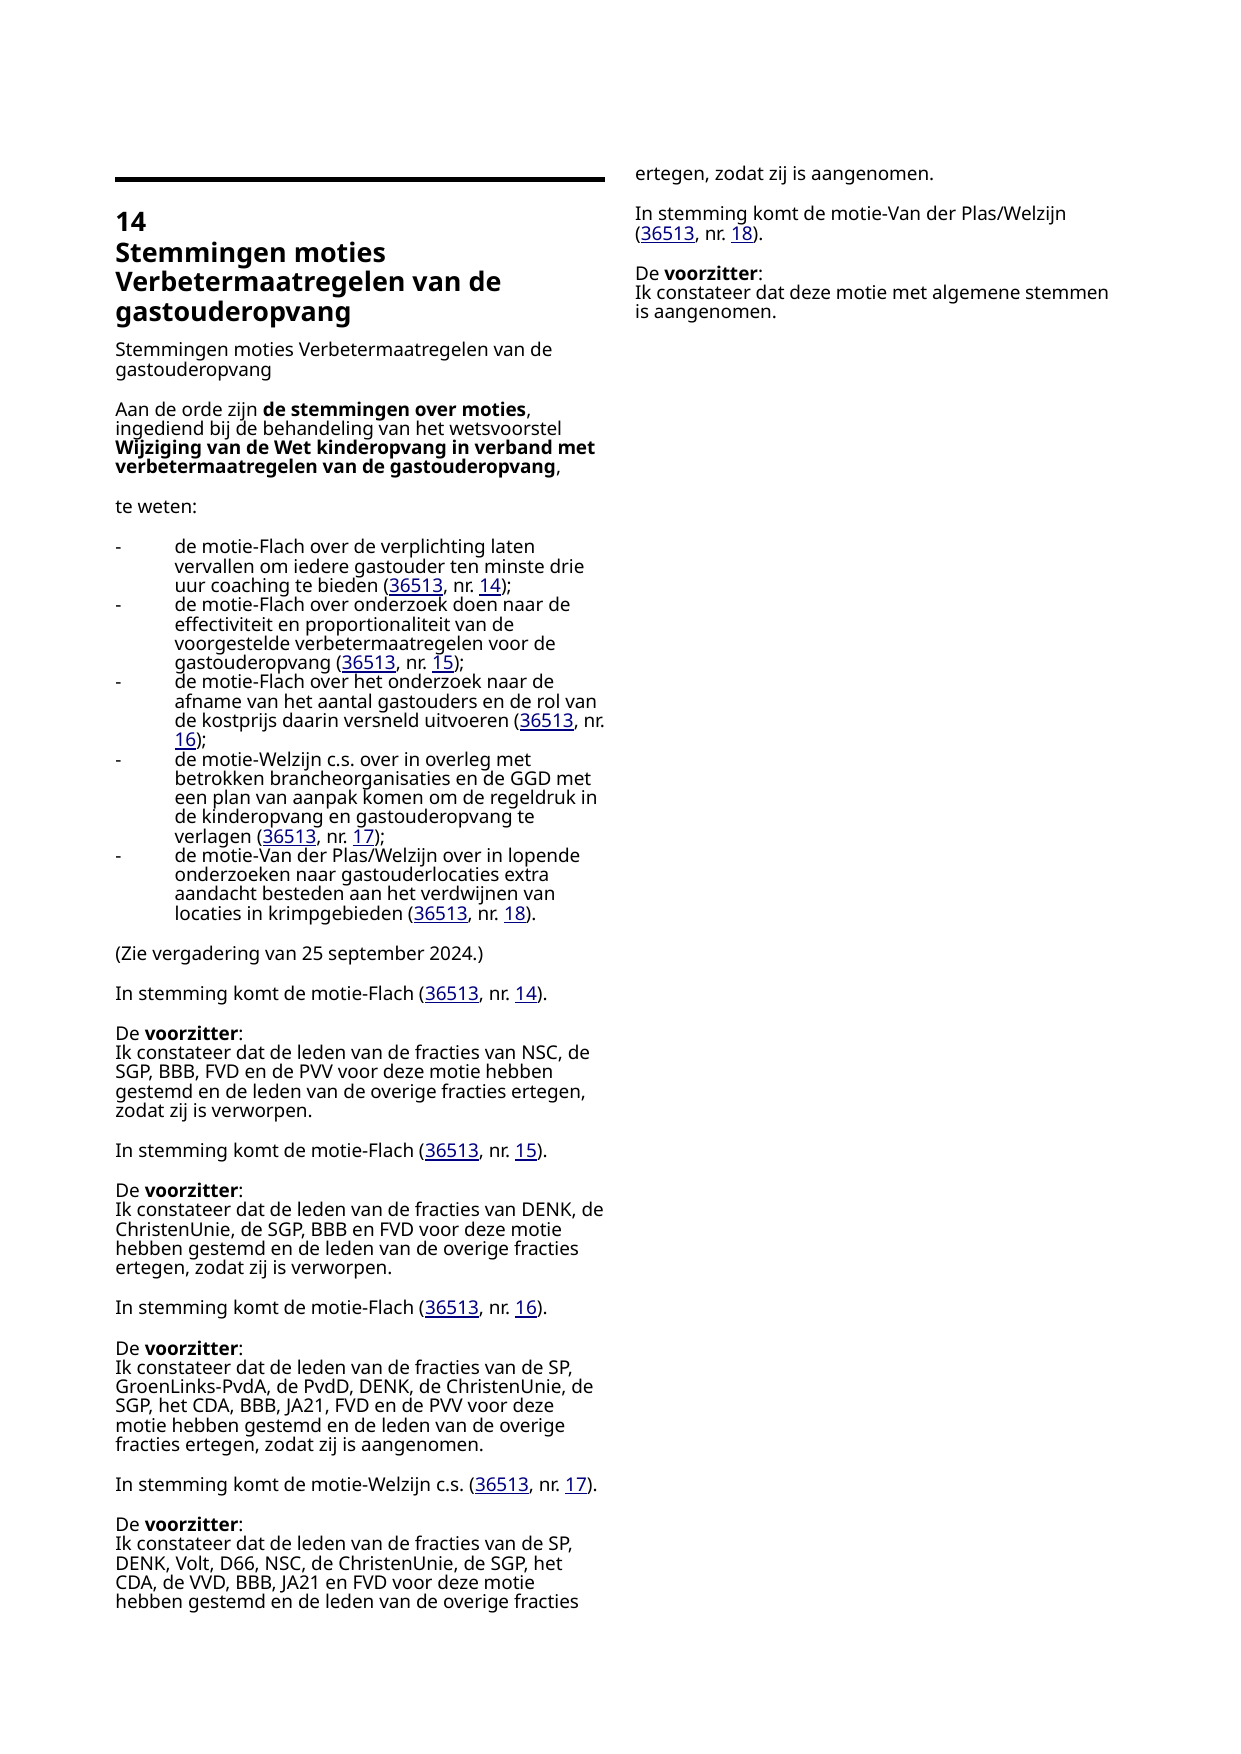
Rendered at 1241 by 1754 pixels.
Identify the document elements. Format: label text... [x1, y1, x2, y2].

text Stemmingen moties Verbetermaatregelen van de gastouderopvang [115, 239, 605, 341]
text 14 [115, 203, 605, 239]
text Ik constateer dat de leden van de fracties van NSC, de SGP, BBB, FVD en de PVV voor deze motie hebben gestemd en de leden van de overige fracties ertegen, zodat zij is verworpen. [115, 1044, 605, 1121]
text In stemming komt de motie-Van der Plas/Welzijn (36513, nr. 18). [635, 205, 1125, 244]
list de motie-Flach over het onderzoek naar de afname van het aantal gastouders en de rol van de kostprijs daarin versneld uitvoeren (36513, nr. 16); [115, 673, 605, 751]
text De voorzitter: [115, 1025, 605, 1044]
text De voorzitter: [115, 1182, 605, 1201]
text Ik constateer dat de leden van de fracties van DENK, de ChristenUnie, de SGP, BBB en FVD voor deze motie hebben gestemd en de leden van de overige fracties ertegen, zodat zij is verworpen. [115, 1201, 605, 1278]
text ertegen, zodat zij is aangenomen. [635, 165, 1125, 184]
text Ik constateer dat de leden van de fracties van de SP, GroenLinks-PvdA, de PvdD, DENK, de ChristenUnie, de SGP, het CDA, BBB, JA21, FVD en de PVV voor deze motie hebben gestemd en de leden van de overige fracties ertegen, zodat zij is aangenomen. [115, 1359, 605, 1455]
list de motie-Flach over onderzoek doen naar de effectiviteit en proportionaliteit van de voorgestelde verbetermaatregelen voor de gastouderopvang (36513, nr. 15); [115, 596, 605, 673]
text In stemming komt de motie-Flach (36513, nr. 15). [115, 1142, 605, 1161]
text De voorzitter: [115, 1339, 605, 1359]
text De voorzitter: [635, 265, 1125, 284]
text (Zie vergadering van 25 september 2024.) [115, 945, 605, 964]
text Stemmingen moties Verbetermaatregelen van de gastouderopvang [115, 341, 605, 380]
text In stemming komt de motie-Flach (36513, nr. 14). [115, 985, 605, 1004]
text te weten: [115, 498, 605, 518]
text Ik constateer dat deze motie met algemene stemmen is aangenomen. [635, 284, 1125, 323]
list de motie-Van der Plas/Welzijn over in lopende onderzoeken naar gastouderlocaties extra aandacht besteden aan het verdwijnen van locaties in krimpgebieden (36513, nr. 18). [115, 847, 605, 924]
text In stemming komt de motie-Flach (36513, nr. 16). [115, 1299, 605, 1319]
list de motie-Welzijn c.s. over in overleg met betrokken brancheorganisaties en de GGD met een plan van aanpak komen om de regeldruk in de kinderopvang en gastouderopvang te verlagen (36513, nr. 17); [115, 751, 605, 847]
text Ik constateer dat de leden van de fracties van de SP, DENK, Volt, D66, NSC, de ChristenUnie, de SGP, het CDA, de VVD, BBB, JA21 en FVD voor deze motie hebben gestemd en de leden van de overige fracties [115, 1535, 605, 1612]
text In stemming komt de motie-Welzijn c.s. (36513, nr. 17). [115, 1476, 605, 1495]
text Aan de orde zijn de stemmingen over moties, ingediend bij de behandeling van het wetsvoorstel Wijziging van de Wet kinderopvang in verband met verbetermaatregelen van de gastouderopvang, [115, 401, 605, 478]
text De voorzitter: [115, 1516, 605, 1535]
list de motie-Flach over de verplichting laten vervallen om iedere gastouder ten minste drie uur coaching te bieden (36513, nr. 14); [115, 538, 605, 596]
